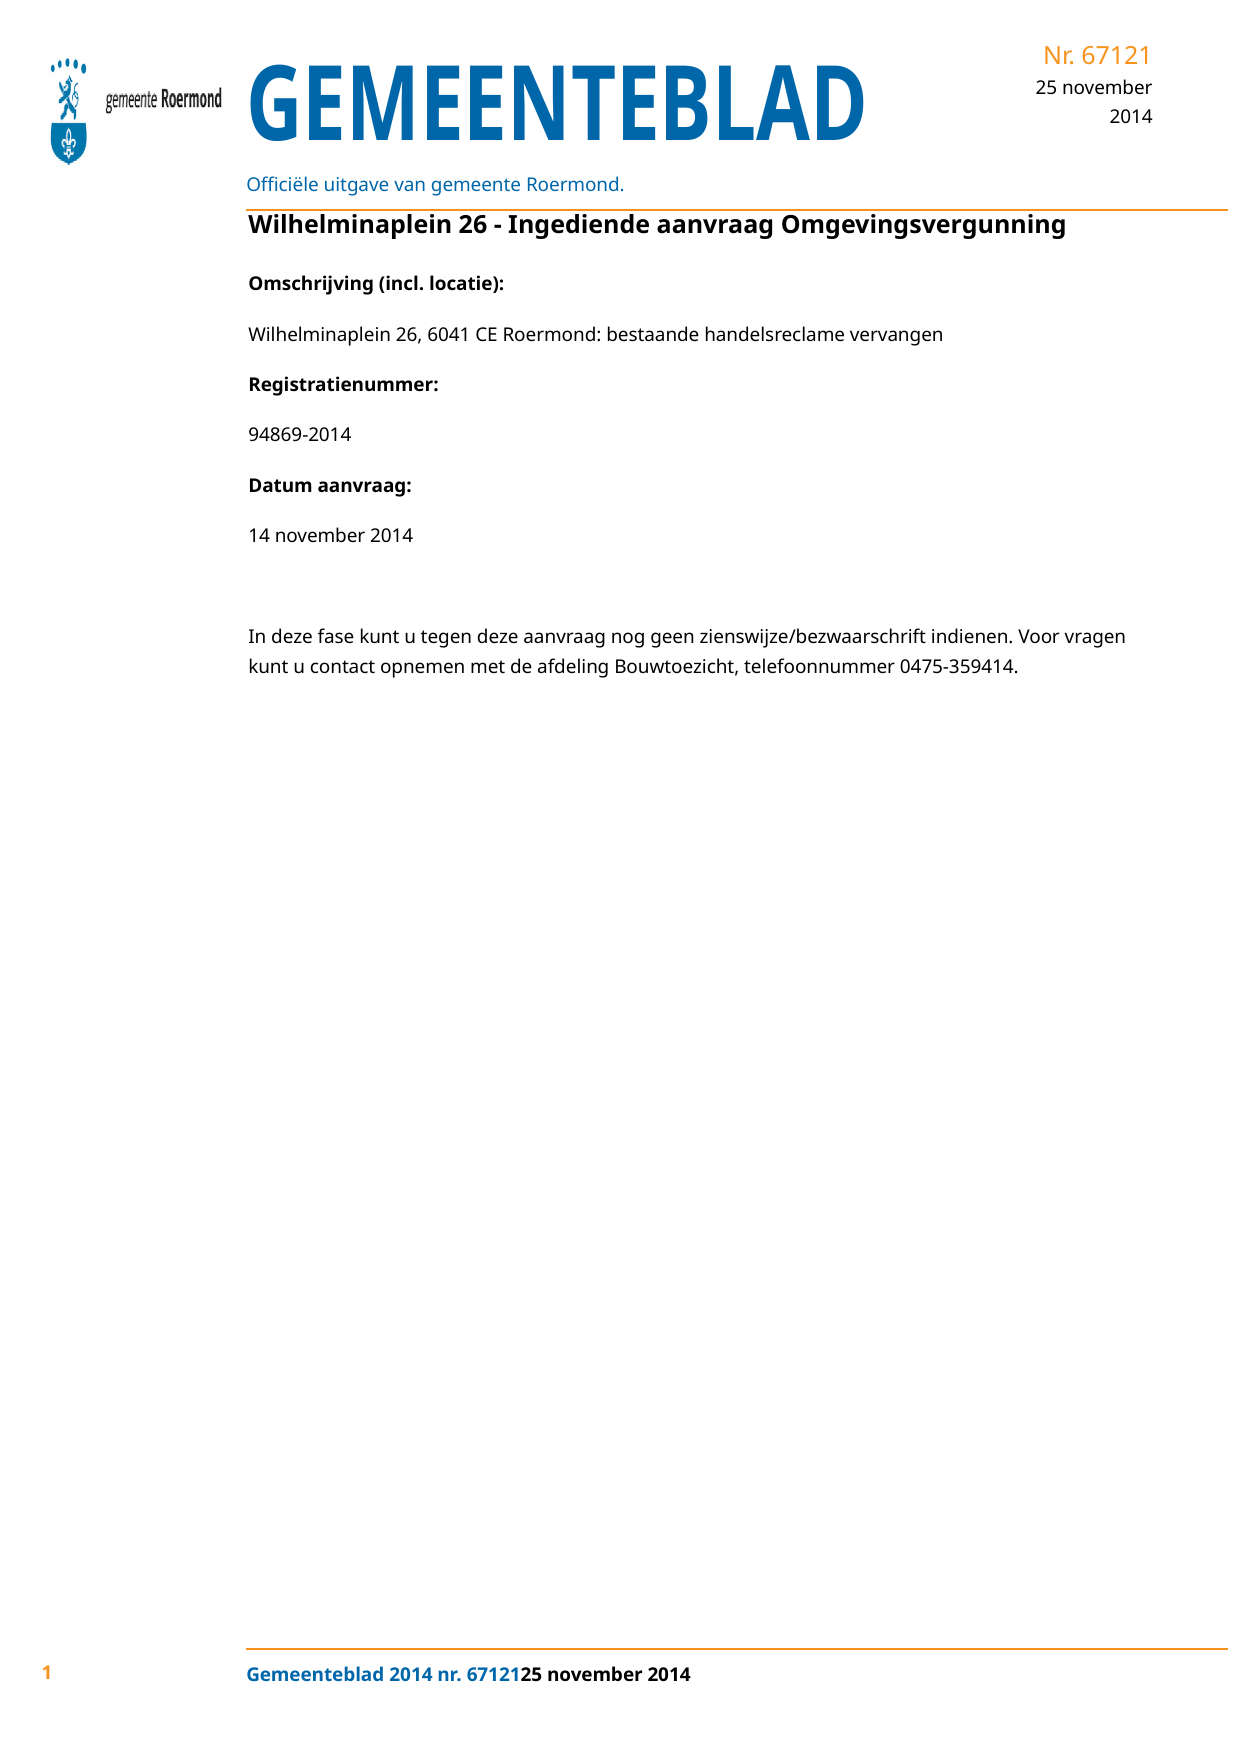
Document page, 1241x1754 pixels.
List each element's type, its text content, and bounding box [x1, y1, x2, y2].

text 94869-2014 [248, 422, 1152, 447]
text 14 november 2014 [248, 522, 1152, 548]
text In deze fase kunt u tegen deze aanvraag nog geen zienswijze/bezwaarschrift indienen. Voor vragen kunt u contact opnemen met de afdeling Bouwtoezicht, telefoonnummer 0475-359414. [248, 623, 1152, 678]
text Omschrijving (incl. locatie): [248, 270, 1152, 296]
text Registratienummer: [248, 371, 1152, 397]
picture [41, 47, 231, 172]
text Wilhelminaplein 26, 6041 CE Roermond: bestaande handelsreclame vervangen [248, 321, 1152, 346]
text Wilhelminaplein 26 - Ingediende aanvraag Omgevingsvergunning [248, 211, 1152, 241]
text Datum aanvraag: [248, 472, 1152, 498]
